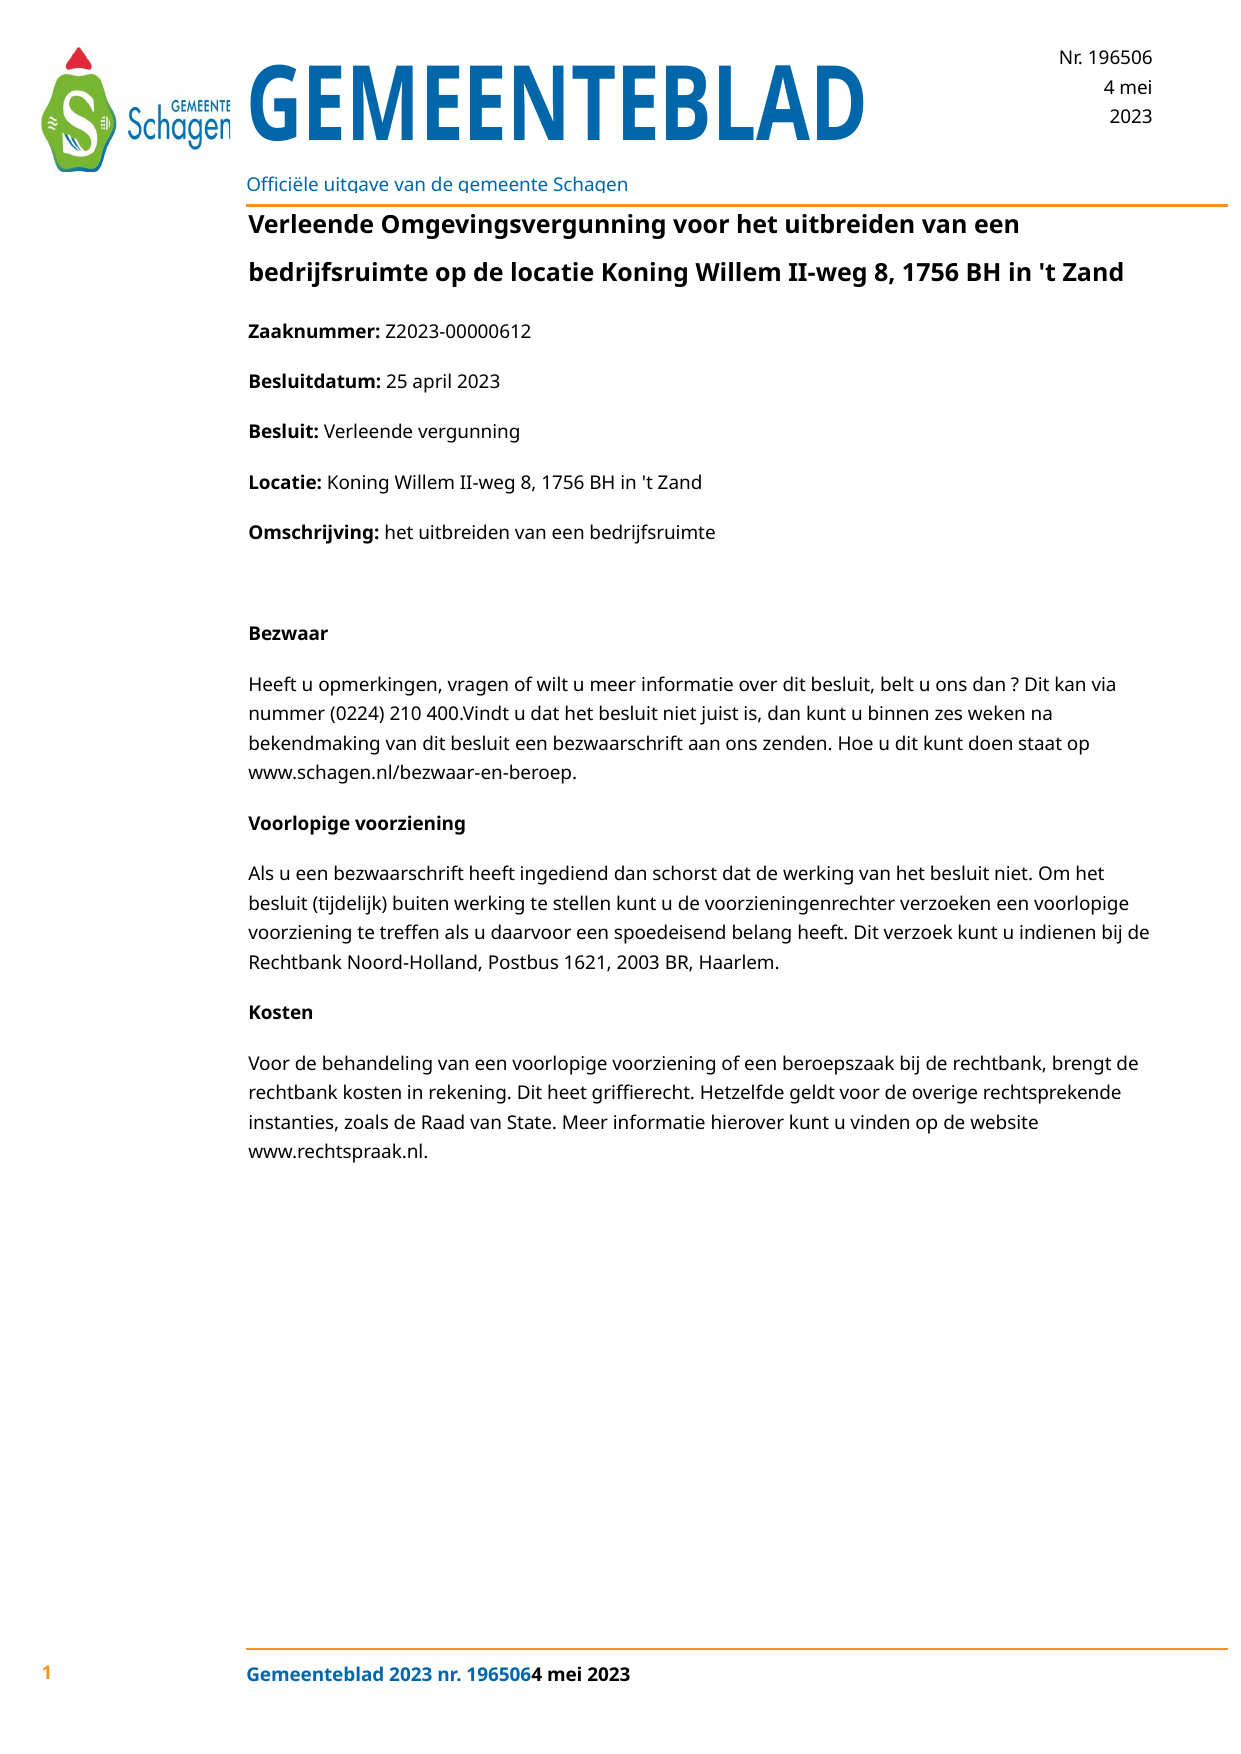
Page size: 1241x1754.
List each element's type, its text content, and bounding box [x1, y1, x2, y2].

text Voorlopige voorziening [248, 810, 1152, 836]
text Voor de behandeling van een voorlopige voorziening of een beroepszaak bij de rechtbank, brengt de rechtbank kosten in rekening. Dit heet griffierecht. Hetzelfde geldt voor de overige rechtsprekende instanties, zoals de Raad van State. Meer informatie hierover kunt u vinden op de website www.rechtspraak.nl. [248, 1050, 1152, 1164]
text Heeft u opmerkingen, vragen of wilt u meer informatie over dit besluit, belt u ons dan ? Dit kan via nummer (0224) 210 400.Vindt u dat het besluit niet juist is, dan kunt u binnen zes weken na bekendmaking van dit besluit een bezwaarschrift aan ons zenden. Hoe u dit kunt doen staat op www.schagen.nl/bezwaar-en-beroep. [248, 671, 1152, 785]
text Besluitdatum: 25 april 2023 [248, 368, 1152, 394]
text Bezwaar [248, 620, 1152, 646]
text Omschrijving: het uitbreiden van een bedrijfsruimte [248, 519, 1152, 545]
text Kosten [248, 999, 1152, 1025]
picture [41, 47, 231, 172]
text Zaaknummer: Z2023-00000612 [248, 318, 1152, 344]
text Verleende Omgevingsvergunning voor het uitbreiden van een bedrijfsruimte op de locatie Koning Willem II-weg 8, 1756 BH in 't Zand [248, 207, 1152, 288]
text Besluit: Verleende vergunning [248, 419, 1152, 444]
text Als u een bezwaarschrift heeft ingediend dan schorst dat de werking van het besluit niet. Om het besluit (tijdelijk) buiten werking te stellen kunt u de voorzieningenrechter verzoeken een voorlopige voorziening te treffen als u daarvoor een spoedeisend belang heeft. Dit verzoek kunt u indienen bij de Rechtbank Noord-Holland, Postbus 1621, 2003 BR, Haarlem. [248, 860, 1152, 975]
text Locatie: Koning Willem II-weg 8, 1756 BH in 't Zand [248, 469, 1152, 495]
